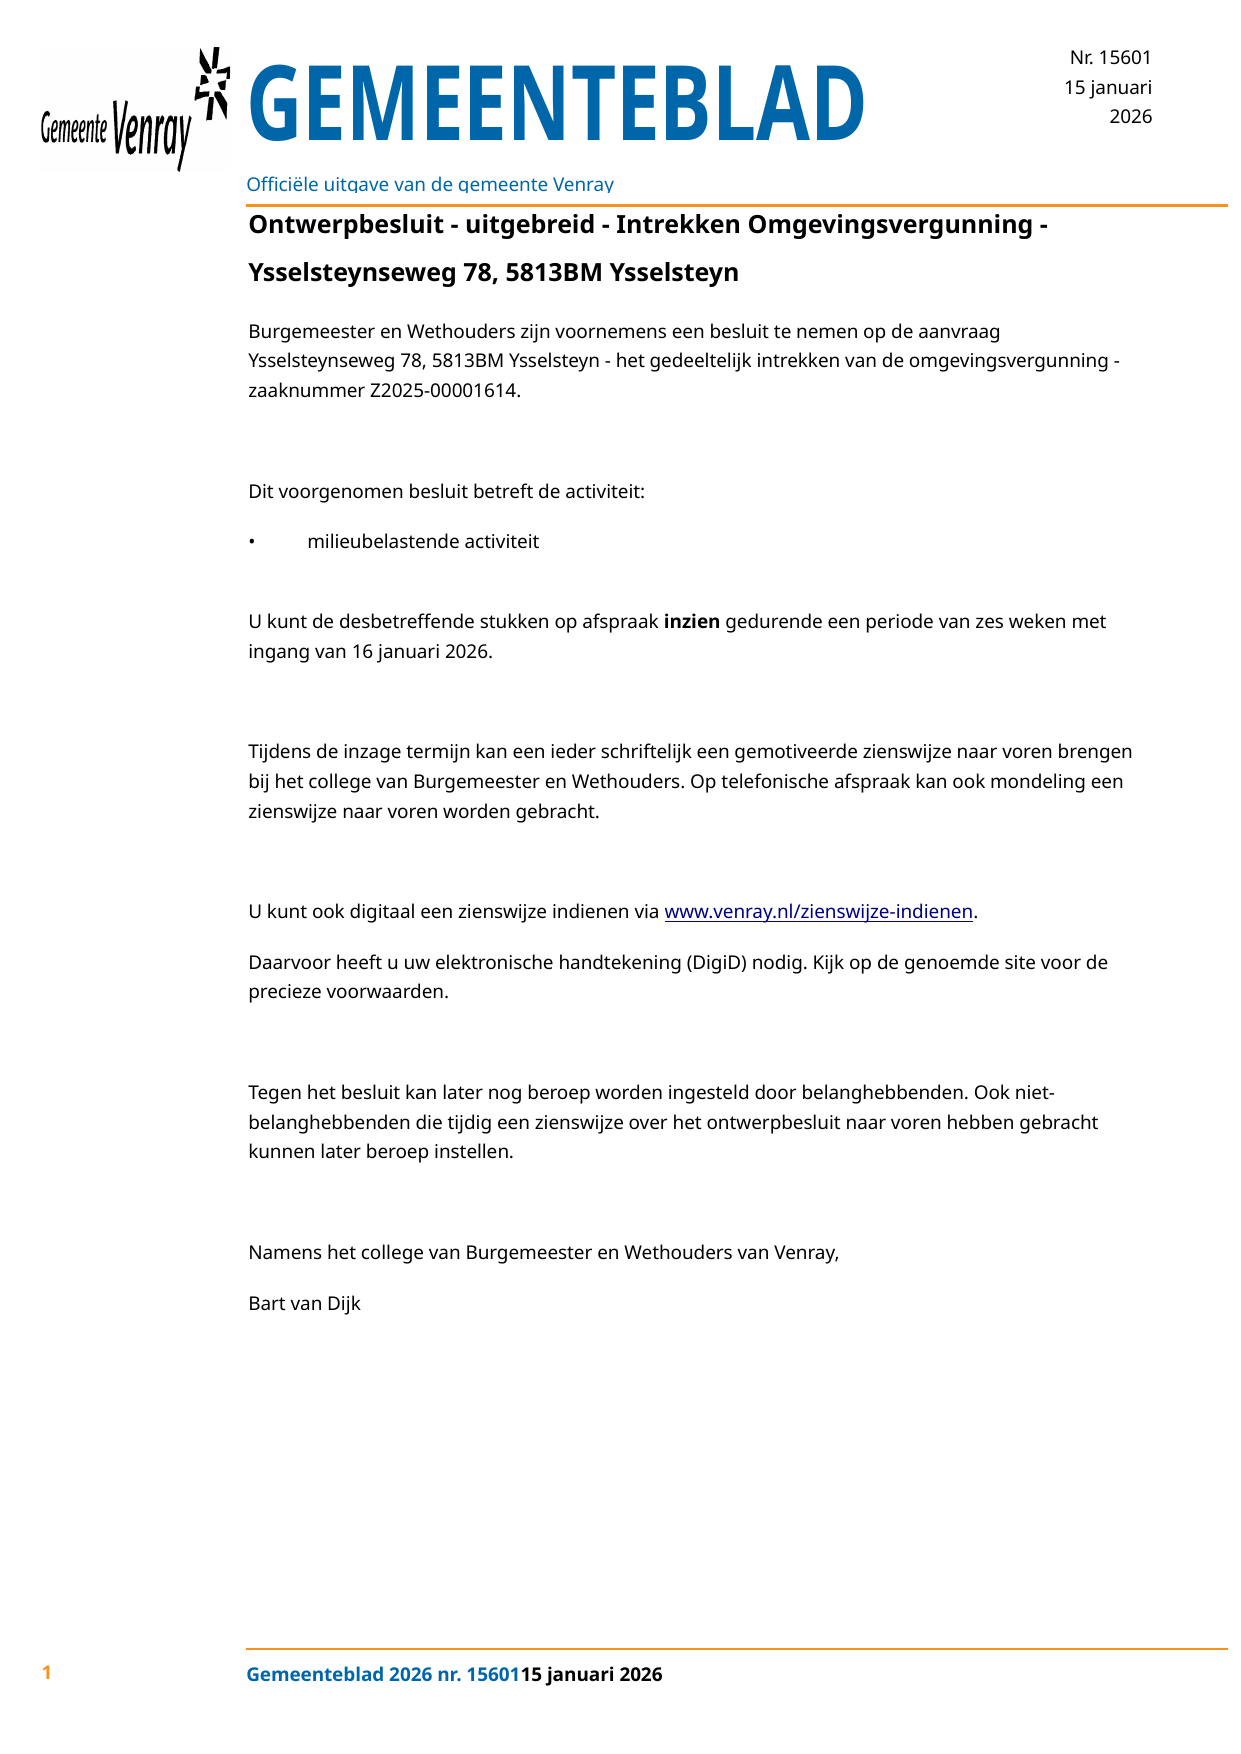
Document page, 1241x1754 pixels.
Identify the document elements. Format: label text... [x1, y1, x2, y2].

list milieubelastende activiteit [248, 528, 1152, 554]
text Bart van Dijk [248, 1290, 1152, 1316]
text Ontwerpbesluit - uitgebreid - Intrekken Omgevingsvergunning - Ysselsteynseweg 78, 5813BM Ysselsteyn [248, 207, 1152, 288]
text U kunt ook digitaal een zienswijze indienen via www.venray.nl/zienswijze-indienen. [248, 899, 1152, 924]
text Tegen het besluit kan later nog beroep worden ingesteld door belanghebbenden. Ook niet-belanghebbenden die tijdig een zienswijze over het ontwerpbesluit naar voren hebben gebracht kunnen later beroep instellen. [248, 1079, 1152, 1164]
text Dit voorgenomen besluit betreft de activiteit: [248, 478, 1152, 504]
text Burgemeester en Wethouders zijn voornemens een besluit te nemen op de aanvraag Ysselsteynseweg 78, 5813BM Ysselsteyn - het gedeeltelijk intrekken van de omgevingsvergunning - zaaknummer Z2025-00001614. [248, 318, 1152, 403]
picture [41, 47, 231, 172]
text Daarvoor heeft u uw elektronische handtekening (DigiD) nodig. Kijk op de genoemde site voor de precieze voorwaarden. [248, 949, 1152, 1004]
text Namens het college van Burgemeester en Wethouders van Venray, [248, 1239, 1152, 1265]
text Tijdens de inzage termijn kan een ieder schriftelijk een gemotiveerde zienswijze naar voren brengen bij het college van Burgemeester en Wethouders. Op telefonische afspraak kan ook mondeling een zienswijze naar voren worden gebracht. [248, 739, 1152, 824]
text U kunt de desbetreffende stukken op afspraak inzien gedurende een periode van zes weken met ingang van 16 januari 2026. [248, 608, 1152, 664]
